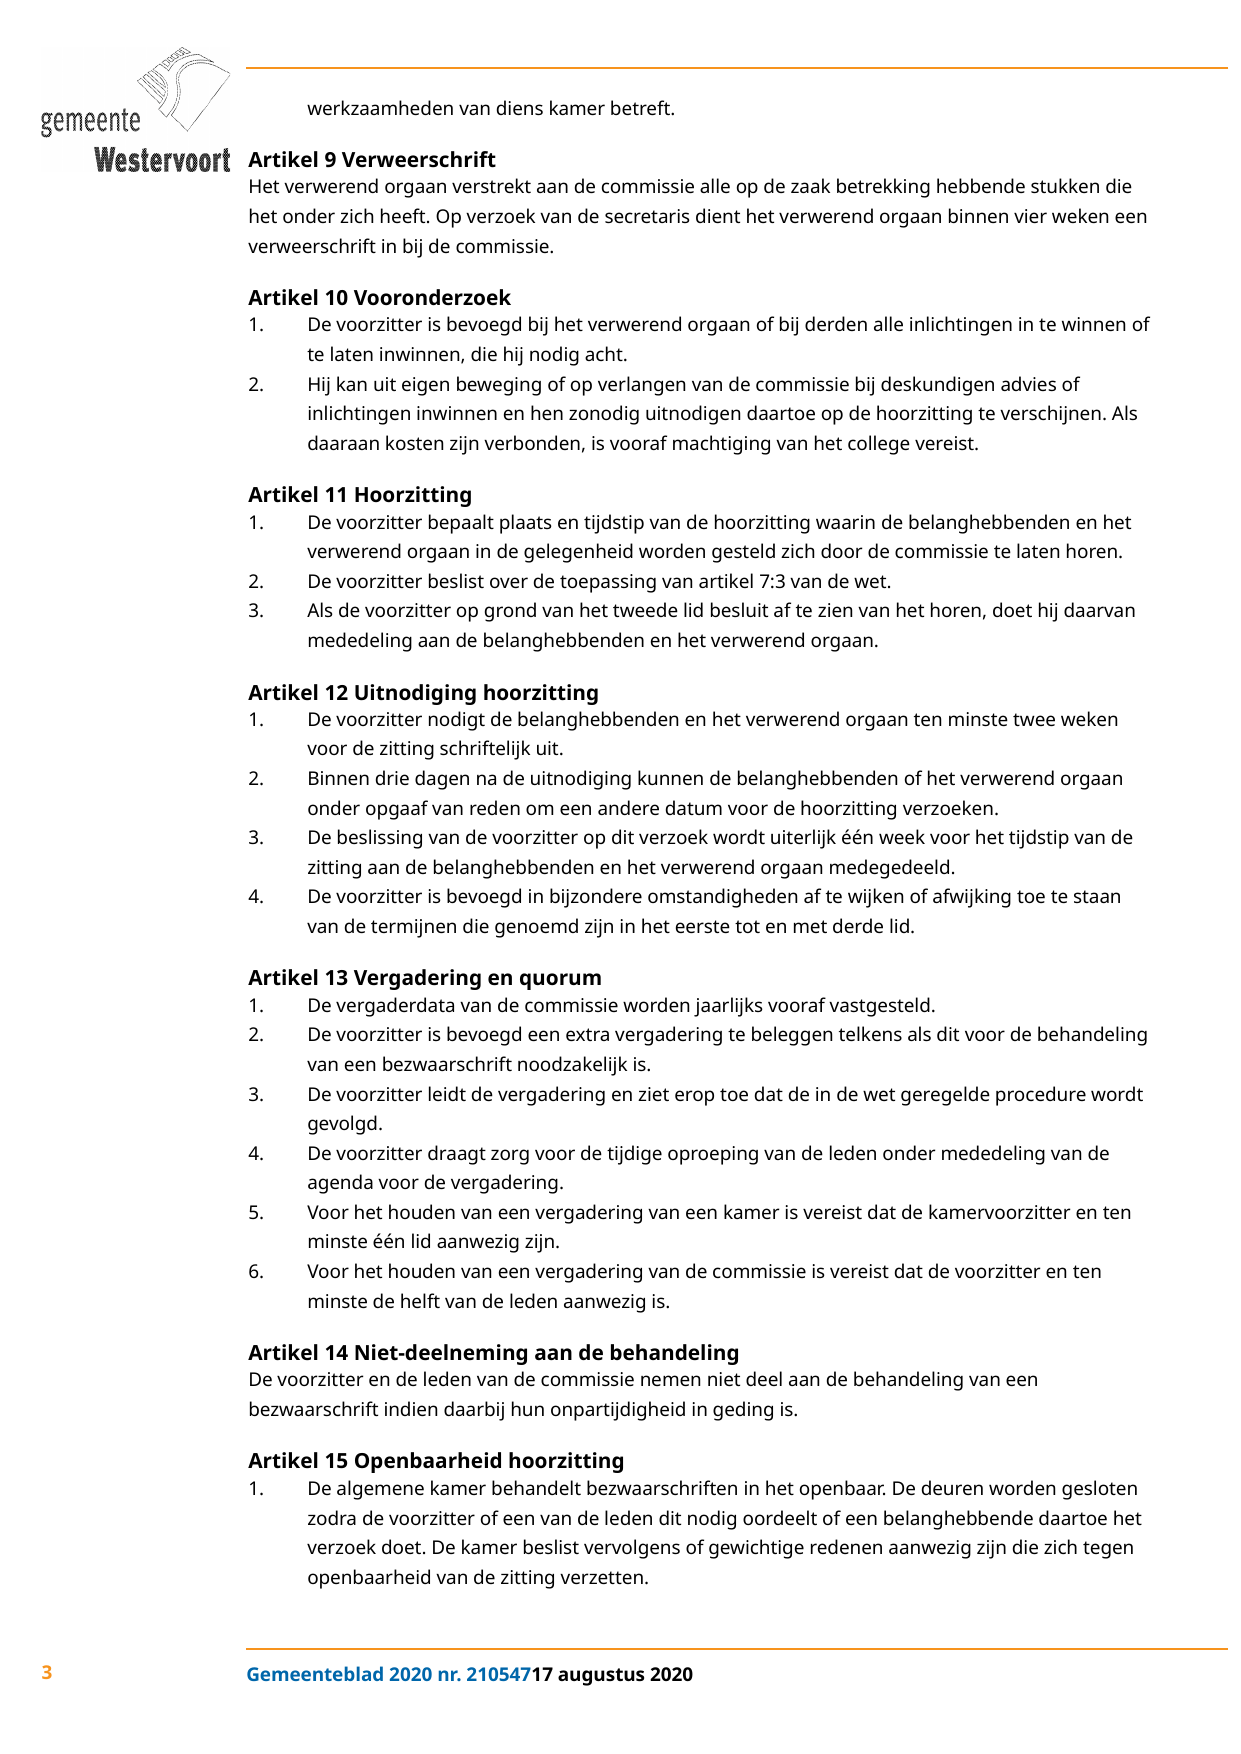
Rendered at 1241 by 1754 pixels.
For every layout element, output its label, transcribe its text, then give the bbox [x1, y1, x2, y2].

text Artikel 10 Vooronderzoek [248, 283, 1152, 312]
picture [41, 47, 231, 172]
list werkzaamheden van diens kamer betreft. [248, 95, 1152, 121]
text Artikel 13 Vergadering en quorum [248, 963, 1152, 992]
text Het verwerend orgaan verstrekt aan de commissie alle op de zaak betrekking hebbende stukken die het onder zich heeft. Op verzoek van de secretaris dient het verwerend orgaan binnen vier weken een verweerschrift in bij de commissie. [248, 174, 1152, 258]
list De voorzitter nodigt de belanghebbenden en het verwerend orgaan ten minste twee weken voor de zitting schriftelijk uit. [248, 706, 1152, 761]
list De voorzitter is bevoegd in bijzondere omstandigheden af te wijken of afwijking toe te staan van de termijnen die genoemd zijn in het eerste tot en met derde lid. [248, 883, 1152, 939]
list De algemene kamer behandelt bezwaarschriften in het openbaar. De deuren worden gesloten zodra de voorzitter of een van de leden dit nodig oordeelt of een belanghebbende daartoe het verzoek doet. De kamer beslist vervolgens of gewichtige redenen aanwezig zijn die zich tegen openbaarheid van de zitting verzetten. [248, 1475, 1152, 1589]
text De voorzitter en de leden van de commissie nemen niet deel aan de behandeling van een bezwaarschrift indien daarbij hun onpartijdigheid in geding is. [248, 1367, 1152, 1422]
list Als de voorzitter op grond van het tweede lid besluit af te zien van het horen, doet hij daarvan mededeling aan de belanghebbenden en het verwerend orgaan. [248, 598, 1152, 653]
list Voor het houden van een vergadering van een kamer is vereist dat de kamervoorzitter en ten minste één lid aanwezig zijn. [248, 1199, 1152, 1254]
list Voor het houden van een vergadering van de commissie is vereist dat de voorzitter en ten minste de helft van de leden aanwezig is. [248, 1258, 1152, 1313]
list De vergaderdata van de commissie worden jaarlijks vooraf vastgesteld. [248, 992, 1152, 1018]
list De voorzitter draagt zorg voor de tijdige oproeping van de leden onder mededeling van de agenda voor de vergadering. [248, 1140, 1152, 1195]
list De voorzitter is bevoegd een extra vergadering te beleggen telkens als dit voor de behandeling van een bezwaarschrift noodzakelijk is. [248, 1022, 1152, 1077]
list Hij kan uit eigen beweging of op verlangen van de commissie bij deskundigen advies of inlichtingen inwinnen en hen zonodig uitnodigen daartoe op de hoorzitting te verschijnen. Als daaraan kosten zijn verbonden, is vooraf machtiging van het college vereist. [248, 371, 1152, 456]
list Binnen drie dagen na de uitnodiging kunnen de belanghebbenden of het verwerend orgaan onder opgaaf van reden om een andere datum voor de hoorzitting verzoeken. [248, 765, 1152, 821]
list De voorzitter is bevoegd bij het verwerend orgaan of bij derden alle inlichtingen in te winnen of te laten inwinnen, die hij nodig acht. [248, 312, 1152, 367]
text Artikel 15 Openbaarheid hoorzitting [248, 1447, 1152, 1475]
list De voorzitter beslist over de toepassing van artikel 7:3 van de wet. [248, 568, 1152, 594]
list De voorzitter leidt de vergadering en ziet erop toe dat de in de wet geregelde procedure wordt gevolgd. [248, 1081, 1152, 1136]
text Artikel 14 Niet-deelneming aan de behandeling [248, 1338, 1152, 1367]
list De beslissing van de voorzitter op dit verzoek wordt uiterlijk één week voor het tijdstip van de zitting aan de belanghebbenden en het verwerend orgaan medegedeeld. [248, 824, 1152, 880]
text Artikel 9 Verweerschrift [248, 145, 1152, 174]
list De voorzitter bepaalt plaats en tijdstip van de hoorzitting waarin de belanghebbenden en het verwerend orgaan in de gelegenheid worden gesteld zich door de commissie te laten horen. [248, 509, 1152, 564]
text Artikel 11 Hoorzitting [248, 480, 1152, 509]
text Artikel 12 Uitnodiging hoorzitting [248, 678, 1152, 706]
